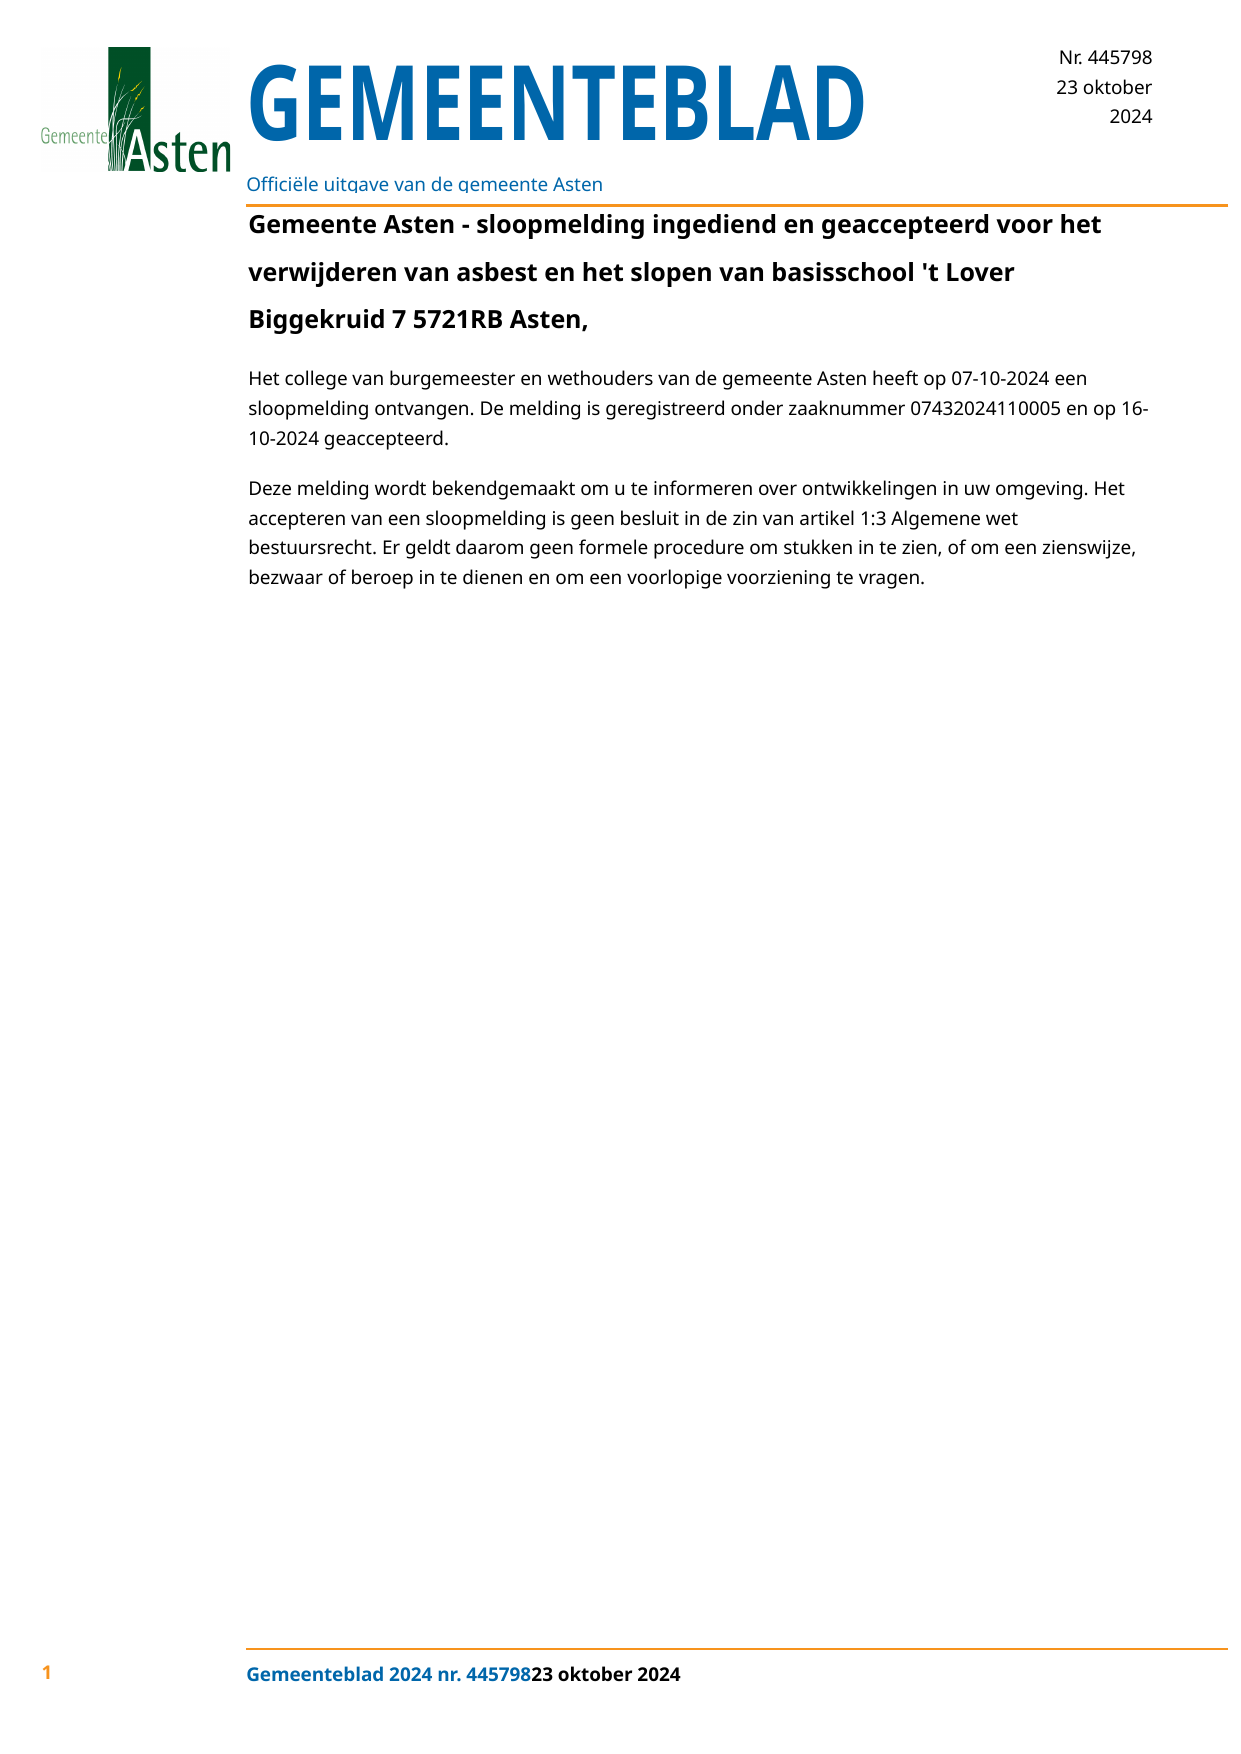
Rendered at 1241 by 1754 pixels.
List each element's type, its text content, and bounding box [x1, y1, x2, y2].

picture [41, 47, 231, 172]
text Gemeente Asten - sloopmelding ingediend en geaccepteerd voor het verwijderen van asbest en het slopen van basisschool 't Lover Biggekruid 7 5721RB Asten, [248, 207, 1152, 336]
text Het college van burgemeester en wethouders van de gemeente Asten heeft op 07-10-2024 een sloopmelding ontvangen. De melding is geregistreerd onder zaaknummer 07432024110005 en op 16-10-2024 geaccepteerd. [248, 366, 1152, 450]
text Deze melding wordt bekendgemaakt om u te informeren over ontwikkelingen in uw omgeving. Het accepteren van een sloopmelding is geen besluit in de zin van artikel 1:3 Algemene wet bestuursrecht. Er geldt daarom geen formele procedure om stukken in te zien, of om een zienswijze, bezwaar of beroep in te dienen en om een voorlopige voorziening te vragen. [248, 475, 1152, 589]
